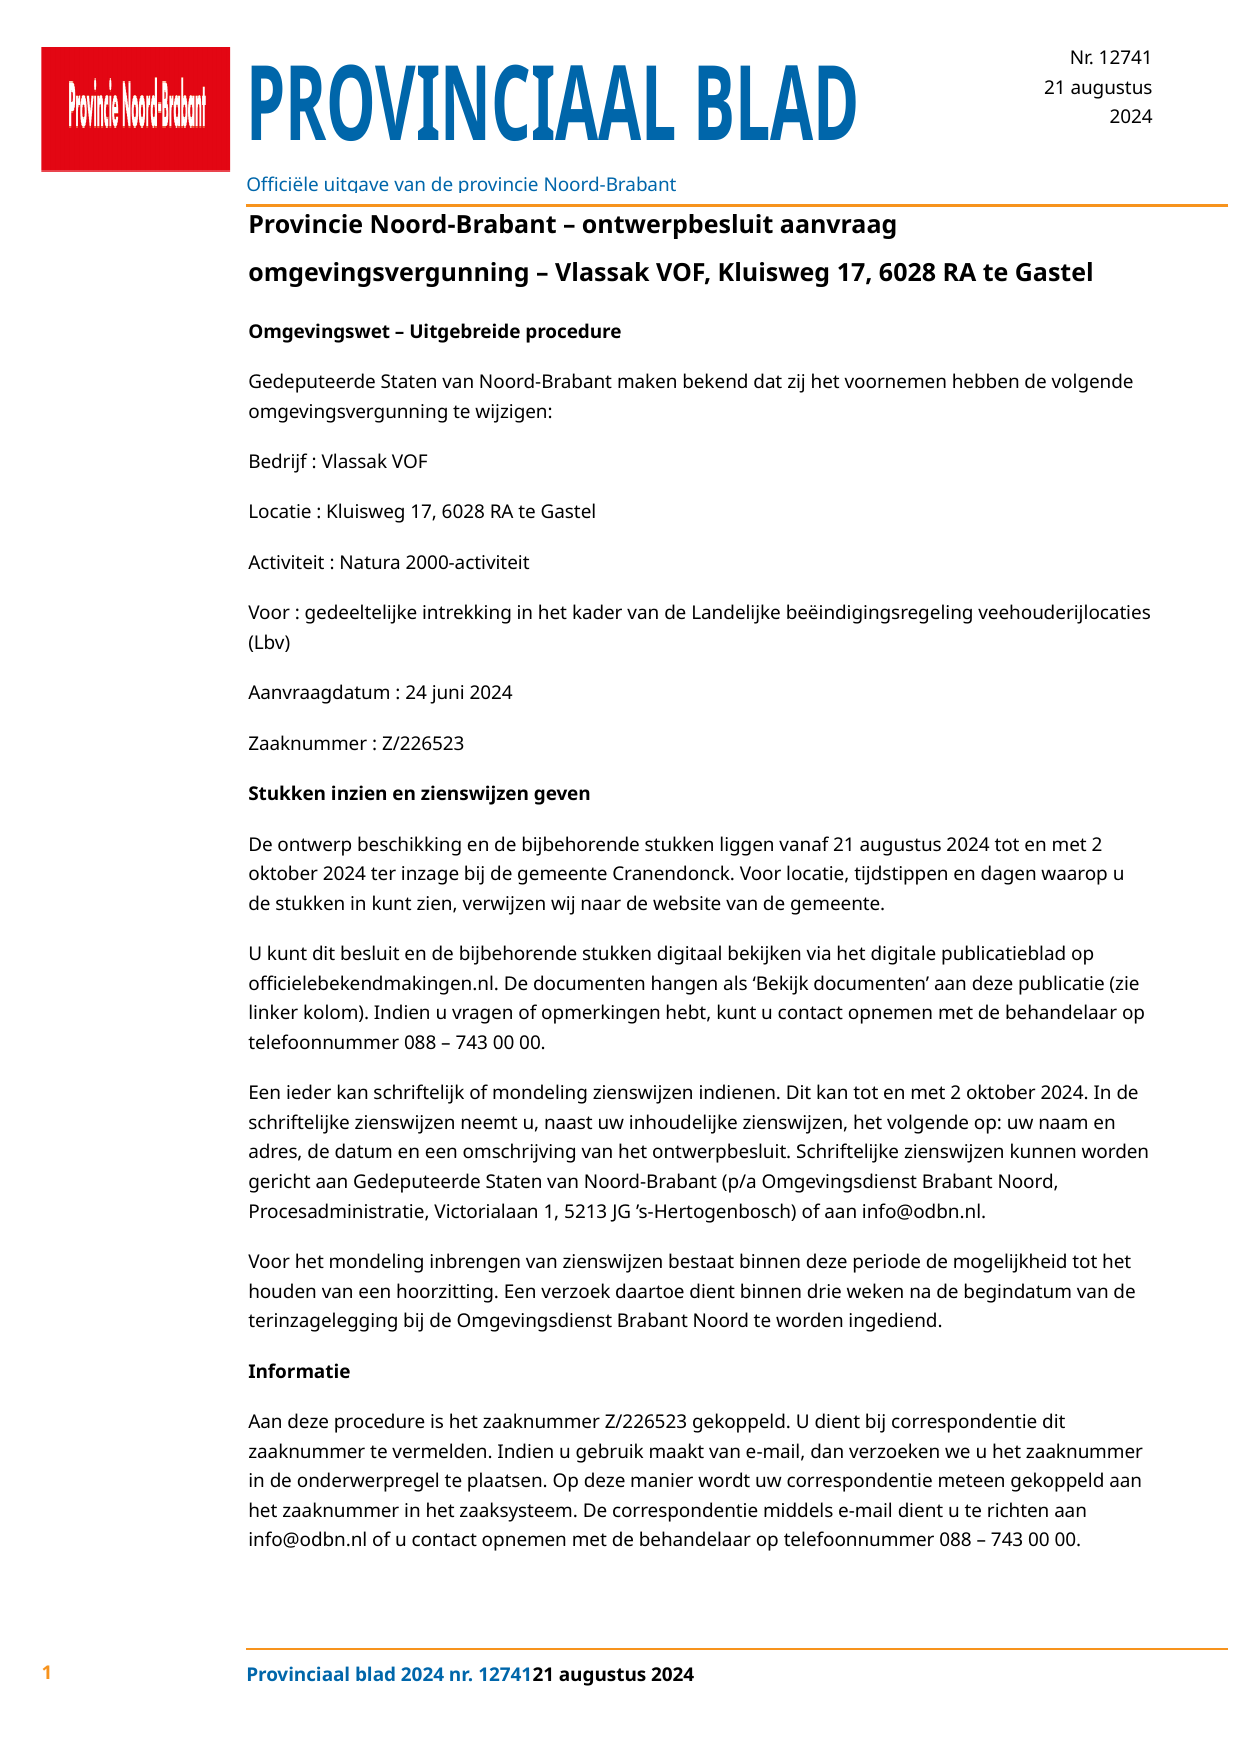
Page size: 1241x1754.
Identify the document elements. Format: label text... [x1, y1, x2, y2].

text Locatie : Kluisweg 17, 6028 RA te Gastel [248, 499, 1152, 524]
text Voor het mondeling inbrengen van zienswijzen bestaat binnen deze periode de mogelijkheid tot het houden van een hoorzitting. Een verzoek daartoe dient binnen drie weken na de begindatum van de terinzagelegging bij de Omgevingsdienst Brabant Noord te worden ingediend. [248, 1248, 1152, 1333]
text Aan deze procedure is het zaaknummer Z/226523 gekoppeld. U dient bij correspondentie dit zaaknummer te vermelden. Indien u gebruik maakt van e-mail, dan verzoeken we u het zaaknummer in de onderwerpregel te plaatsen. Op deze manier wordt uw correspondentie meteen gekoppeld aan het zaaknummer in het zaaksysteem. De correspondentie middels e-mail dient u te richten aan info@odbn.nl of u contact opnemen met de behandelaar op telefoonnummer 088 – 743 00 00. [248, 1408, 1152, 1552]
picture [41, 47, 231, 172]
text Bedrijf : Vlassak VOF [248, 448, 1152, 474]
text U kunt dit besluit en de bijbehorende stukken digitaal bekijken via het digitale publicatieblad op officielebekendmakingen.nl. De documenten hangen als ‘Bekijk documenten’ aan deze publicatie (zie linker kolom). Indien u vragen of opmerkingen hebt, kunt u contact opnemen met de behandelaar op telefoonnummer 088 – 743 00 00. [248, 940, 1152, 1055]
text Gedeputeerde Staten van Noord-Brabant maken bekend dat zij het voornemen hebben de volgende omgevingsvergunning te wijzigen: [248, 368, 1152, 424]
text Aanvraagdatum : 24 juni 2024 [248, 679, 1152, 705]
text Stukken inzien en zienswijzen geven [248, 780, 1152, 806]
text Activiteit : Natura 2000-activiteit [248, 549, 1152, 575]
text Zaaknummer : Z/226523 [248, 730, 1152, 756]
text Een ieder kan schriftelijk of mondeling zienswijzen indienen. Dit kan tot en met 2 oktober 2024. In de schriftelijke zienswijzen neemt u, naast uw inhoudelijke zienswijzen, het volgende op: uw naam en adres, de datum en een omschrijving van het ontwerpbesluit. Schriftelijke zienswijzen kunnen worden gericht aan Gedeputeerde Staten van Noord-Brabant (p/a Omgevingsdienst Brabant Noord, Procesadministratie, Victorialaan 1, 5213 JG ’s-Hertogenbosch) of aan info@odbn.nl. [248, 1079, 1152, 1224]
text Voor : gedeeltelijke intrekking in het kader van de Landelijke beëindigingsregeling veehouderijlocaties (Lbv) [248, 599, 1152, 655]
text Informatie [248, 1358, 1152, 1384]
text Omgevingswet – Uitgebreide procedure [248, 318, 1152, 344]
text De ontwerp beschikking en de bijbehorende stukken liggen vanaf 21 augustus 2024 tot en met 2 oktober 2024 ter inzage bij de gemeente Cranendonck. Voor locatie, tijdstippen en dagen waarop u de stukken in kunt zien, verwijzen wij naar de website van de gemeente. [248, 831, 1152, 916]
text Provincie Noord-Brabant – ontwerpbesluit aanvraag omgevingsvergunning – Vlassak VOF, Kluisweg 17, 6028 RA te Gastel [248, 207, 1152, 288]
